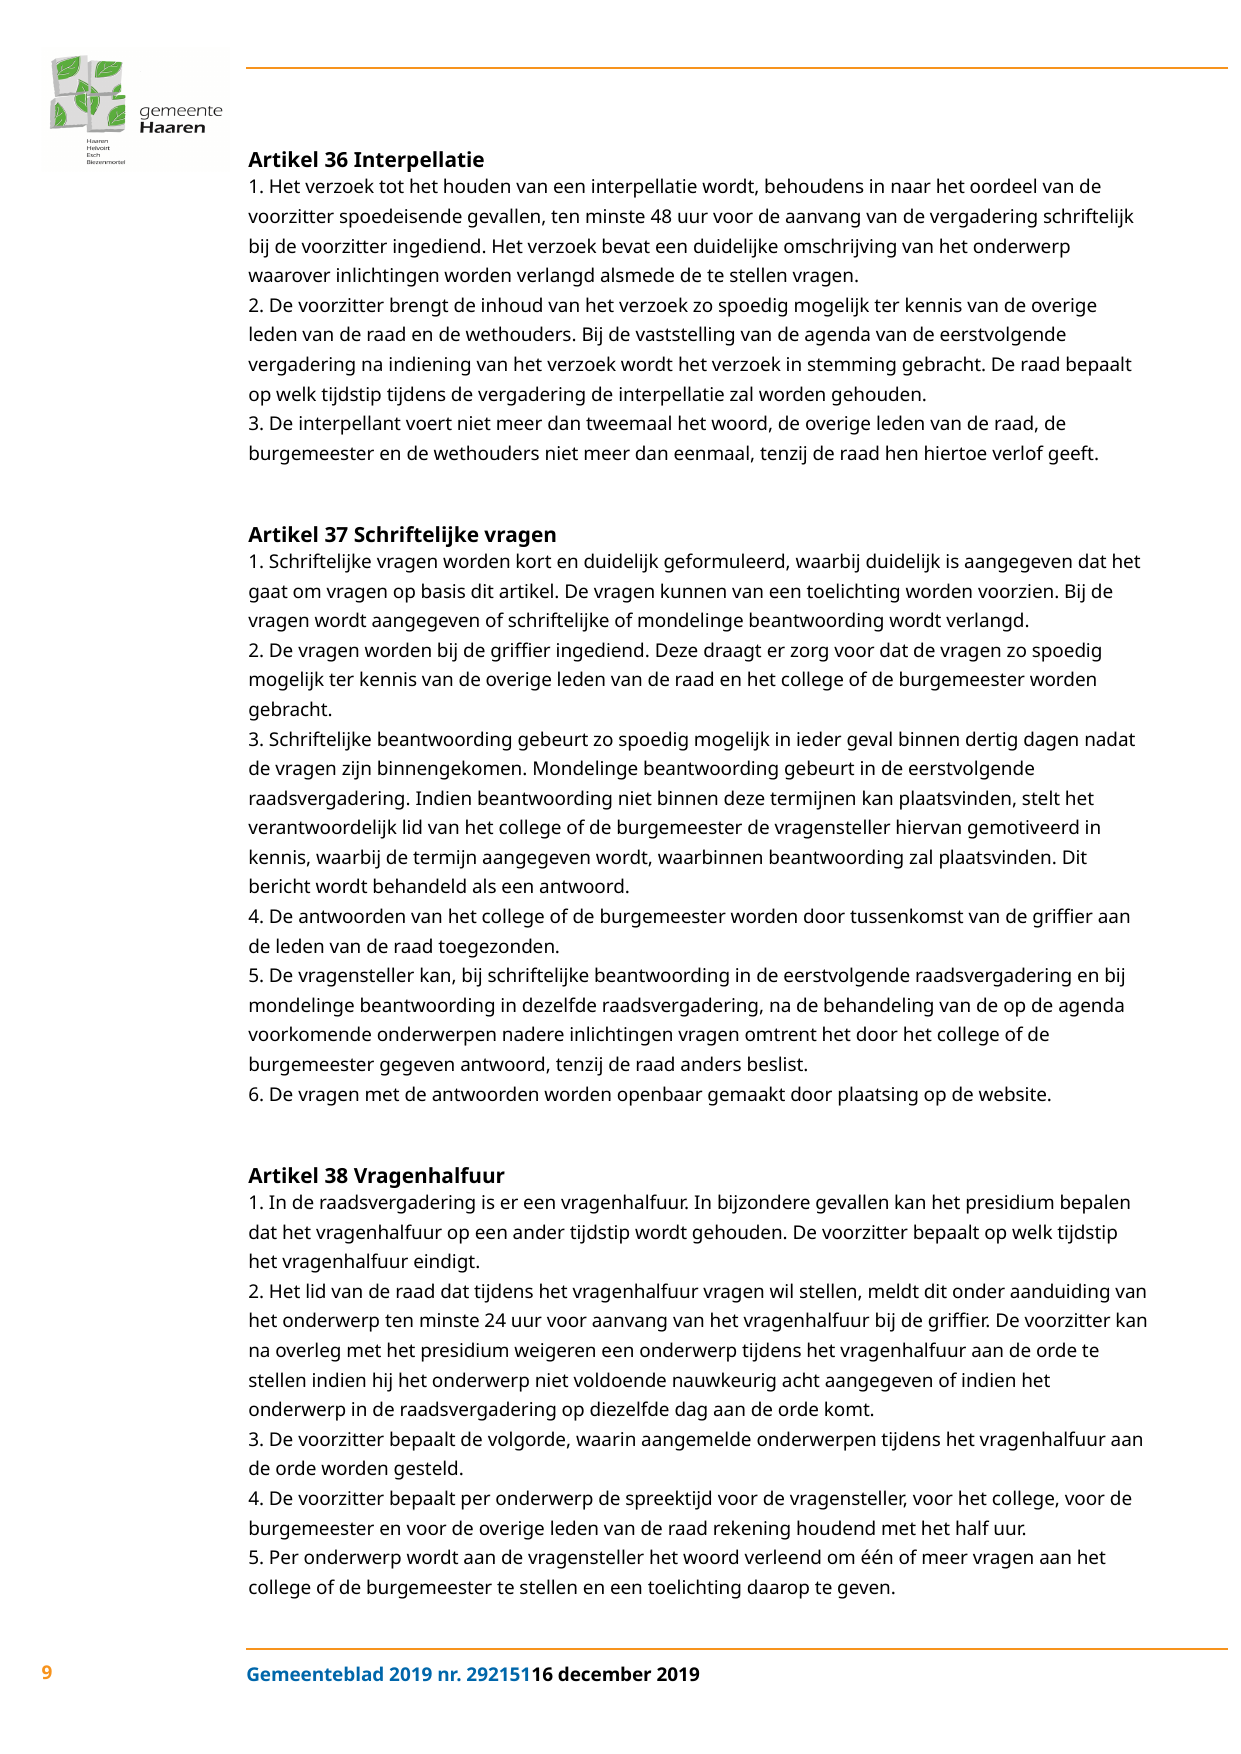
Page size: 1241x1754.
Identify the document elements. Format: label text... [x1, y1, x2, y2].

picture [41, 47, 231, 172]
text 3. De voorzitter bepaalt de volgorde, waarin aangemelde onderwerpen tijdens het vragenhalfuur aan de orde worden gesteld. [248, 1426, 1152, 1481]
text 2. De voorzitter brengt de inhoud van het verzoek zo spoedig mogelijk ter kennis van de overige leden van de raad en de wethouders. Bij de vaststelling van de agenda van de eerstvolgende vergadering na indiening van het verzoek wordt het verzoek in stemming gebracht. De raad bepaalt op welk tijdstip tijdens de vergadering de interpellatie zal worden gehouden. [248, 292, 1152, 406]
text Artikel 37 Schriftelijke vragen [248, 520, 1152, 548]
text 5. De vragensteller kan, bij schriftelijke beantwoording in de eerstvolgende raadsvergadering en bij mondelinge beantwoording in dezelfde raadsvergadering, na de behandeling van de op de agenda voorkomende onderwerpen nadere inlichtingen vragen omtrent het door het college of de burgemeester gegeven antwoord, tenzij de raad anders beslist. [248, 962, 1152, 1077]
text 2. Het lid van de raad dat tijdens het vragenhalfuur vragen wil stellen, meldt dit onder aanduiding van het onderwerp ten minste 24 uur voor aanvang van het vragenhalfuur bij de griffier. De voorzitter kan na overleg met het presidium weigeren een onderwerp tijdens het vragenhalfuur aan de orde te stellen indien hij het onderwerp niet voldoende nauwkeurig acht aangegeven of indien het onderwerp in de raadsvergadering op diezelfde dag aan de orde komt. [248, 1278, 1152, 1422]
text 1. Schriftelijke vragen worden kort en duidelijk geformuleerd, waarbij duidelijk is aangegeven dat het gaat om vragen op basis dit artikel. De vragen kunnen van een toelichting worden voorzien. Bij de vragen wordt aangegeven of schriftelijke of mondelinge beantwoording wordt verlangd. [248, 548, 1152, 633]
text 1. In de raadsvergadering is er een vragenhalfuur. In bijzondere gevallen kan het presidium bepalen dat het vragenhalfuur op een ander tijdstip wordt gehouden. De voorzitter bepaalt op welk tijdstip het vragenhalfuur eindigt. [248, 1189, 1152, 1274]
text 2. De vragen worden bij de griffier ingediend. Deze draagt er zorg voor dat de vragen zo spoedig mogelijk ter kennis van de overige leden van de raad en het college of de burgemeester worden gebracht. [248, 637, 1152, 722]
text 4. De voorzitter bepaalt per onderwerp de spreektijd voor de vragensteller, voor het college, voor de burgemeester en voor de overige leden van de raad rekening houdend met het half uur. [248, 1485, 1152, 1540]
text 6. De vragen met de antwoorden worden openbaar gemaakt door plaatsing op de website. [248, 1081, 1152, 1107]
text Artikel 38 Vragenhalfuur [248, 1161, 1152, 1189]
text 3. De interpellant voert niet meer dan tweemaal het woord, de overige leden van de raad, de burgemeester en de wethouders niet meer dan eenmaal, tenzij de raad hen hiertoe verlof geeft. [248, 410, 1152, 466]
text 3. Schriftelijke beantwoording gebeurt zo spoedig mogelijk in ieder geval binnen dertig dagen nadat de vragen zijn binnengekomen. Mondelinge beantwoording gebeurt in de eerstvolgende raadsvergadering. Indien beantwoording niet binnen deze termijnen kan plaatsvinden, stelt het verantwoordelijk lid van het college of de burgemeester de vragensteller hiervan gemotiveerd in kennis, waarbij de termijn aangegeven wordt, waarbinnen beantwoording zal plaatsvinden. Dit bericht wordt behandeld als een antwoord. [248, 726, 1152, 899]
text 4. De antwoorden van het college of de burgemeester worden door tussenkomst van de griffier aan de leden van de raad toegezonden. [248, 903, 1152, 959]
text 5. Per onderwerp wordt aan de vragensteller het woord verleend om één of meer vragen aan het college of de burgemeester te stellen en een toelichting daarop te geven. [248, 1544, 1152, 1599]
text 1. Het verzoek tot het houden van een interpellatie wordt, behoudens in naar het oordeel van de voorzitter spoedeisende gevallen, ten minste 48 uur voor de aanvang van de vergadering schriftelijk bij de voorzitter ingediend. Het verzoek bevat een duidelijke omschrijving van het onderwerp waarover inlichtingen worden verlangd alsmede de te stellen vragen. [248, 174, 1152, 288]
text Artikel 36 Interpellatie [248, 145, 1152, 174]
